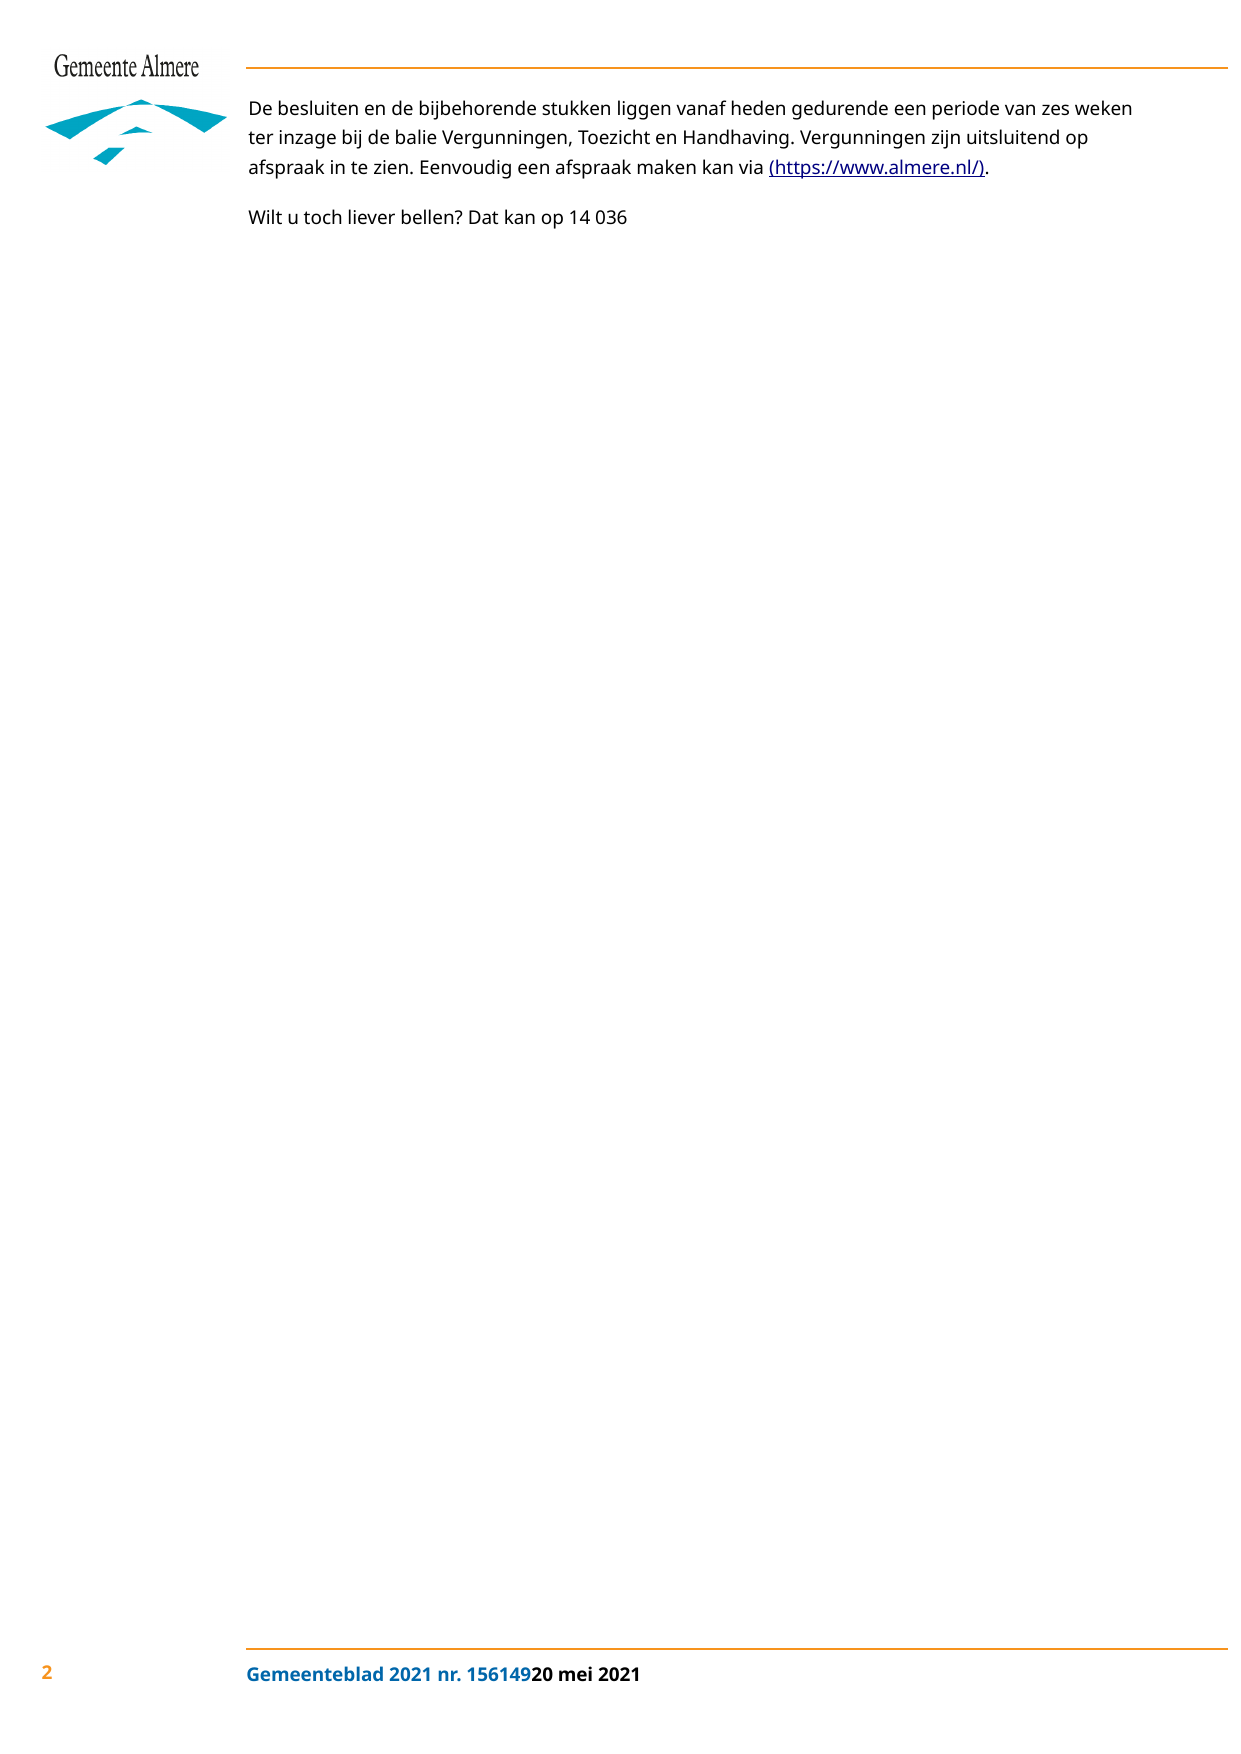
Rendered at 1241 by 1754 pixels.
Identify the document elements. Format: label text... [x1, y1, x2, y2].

text Wilt u toch liever bellen? Dat kan op 14 036 [248, 204, 1152, 230]
text De besluiten en de bijbehorende stukken liggen vanaf heden gedurende een periode van zes weken ter inzage bij de balie Vergunningen, Toezicht en Handhaving. Vergunningen zijn uitsluitend op afspraak in te zien. Eenvoudig een afspraak maken kan via (https://www.almere.nl/). [248, 95, 1152, 180]
picture [41, 47, 231, 172]
